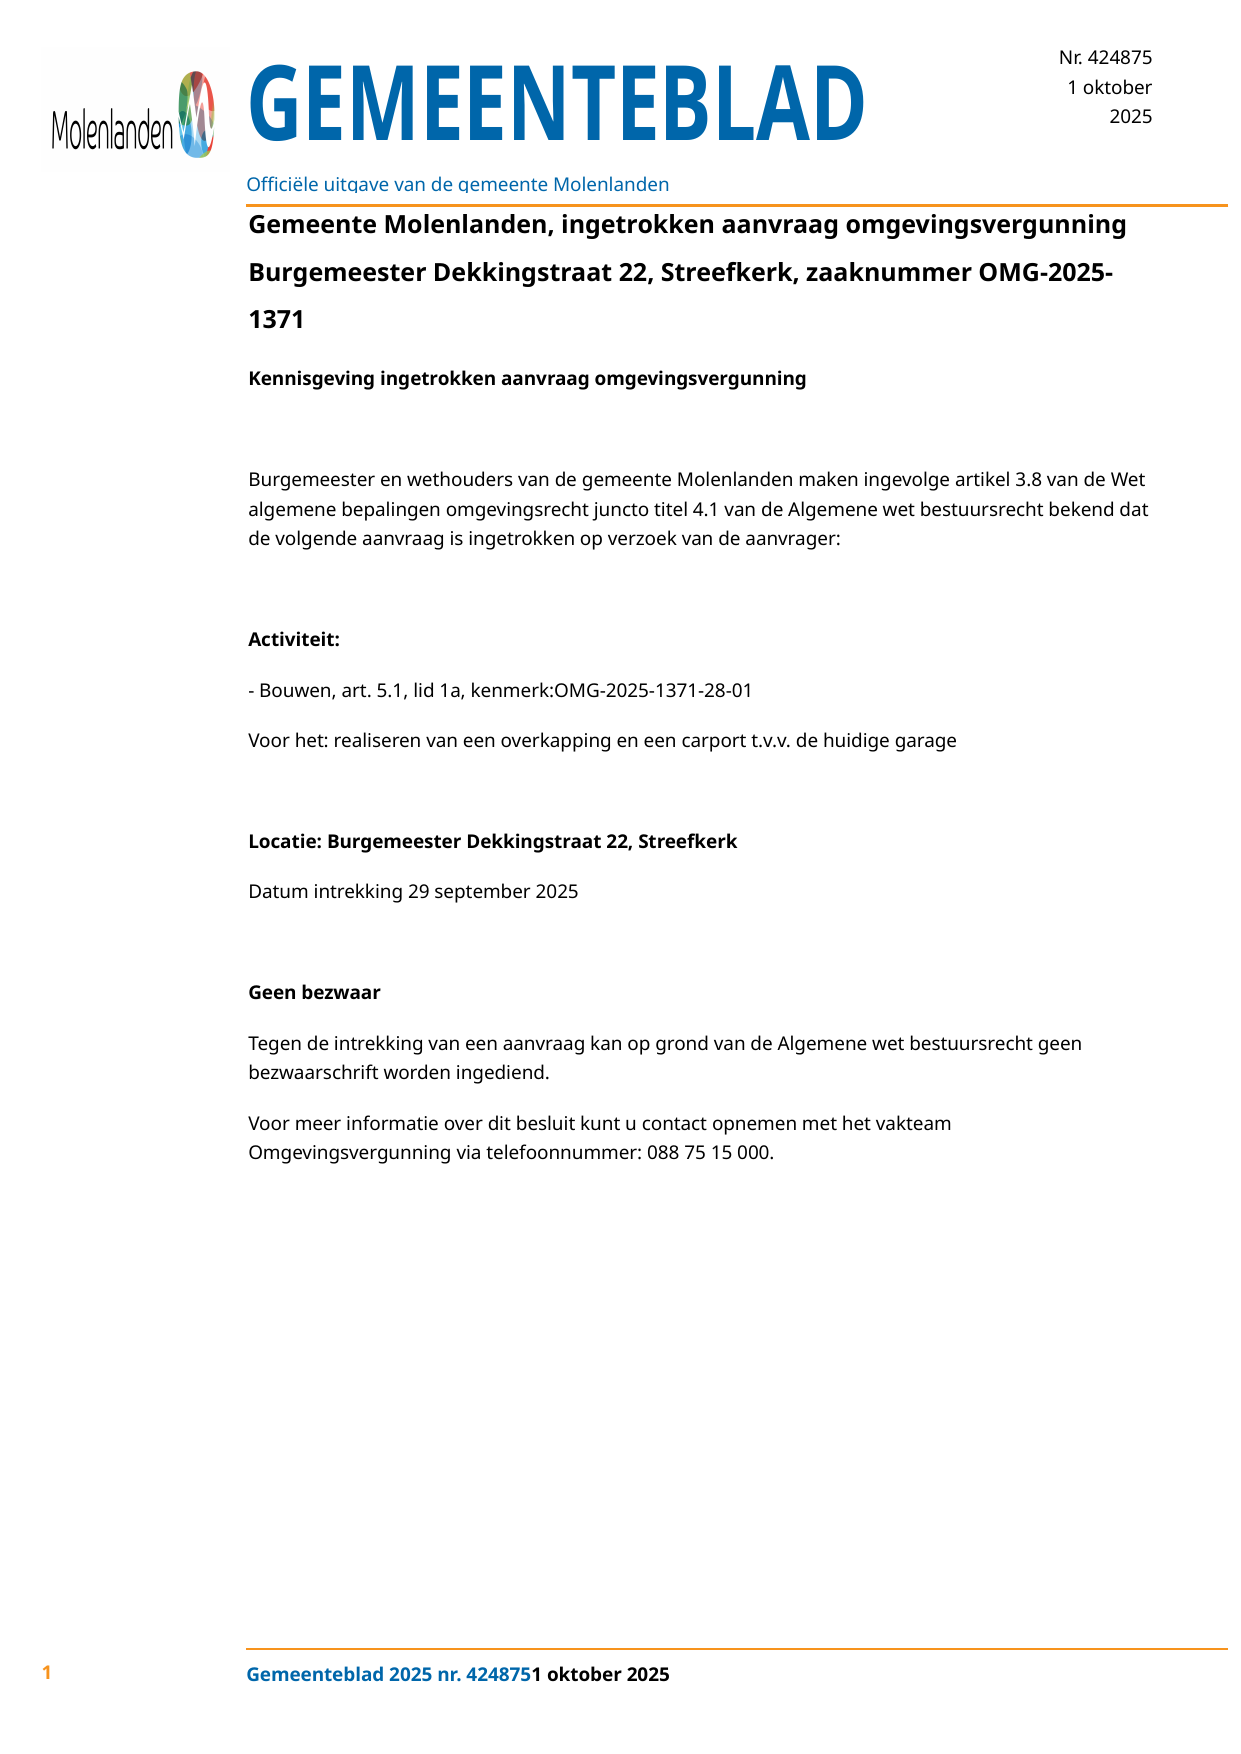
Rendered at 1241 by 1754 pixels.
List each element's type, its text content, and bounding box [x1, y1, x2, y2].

text Burgemeester en wethouders van de gemeente Molenlanden maken ingevolge artikel 3.8 van de Wet algemene bepalingen omgevingsrecht juncto titel 4.1 van de Algemene wet bestuursrecht bekend dat de volgende aanvraag is ingetrokken op verzoek van de aanvrager: [248, 466, 1152, 551]
text Geen bezwaar [248, 979, 1152, 1005]
text Datum intrekking 29 september 2025 [248, 878, 1152, 904]
text Kennisgeving ingetrokken aanvraag omgevingsvergunning [248, 366, 1152, 391]
text Locatie: Burgemeester Dekkingstraat 22, Streefkerk [248, 828, 1152, 854]
text Voor meer informatie over dit besluit kunt u contact opnemen met het vakteam Omgevingsvergunning via telefoonnummer: 088 75 15 000. [248, 1110, 1152, 1165]
text Voor het: realiseren van een overkapping en een carport t.v.v. de huidige garage [248, 727, 1152, 753]
picture [41, 47, 231, 172]
text Tegen de intrekking van een aanvraag kan op grond van de Algemene wet bestuursrecht geen bezwaarschrift worden ingediend. [248, 1030, 1152, 1085]
text - Bouwen, art. 5.1, lid 1a, kenmerk:OMG-2025-1371-28-01 [248, 677, 1152, 702]
text Gemeente Molenlanden, ingetrokken aanvraag omgevingsvergunning Burgemeester Dekkingstraat 22, Streefkerk, zaaknummer OMG-2025-1371 [248, 207, 1152, 336]
text Activiteit: [248, 626, 1152, 652]
